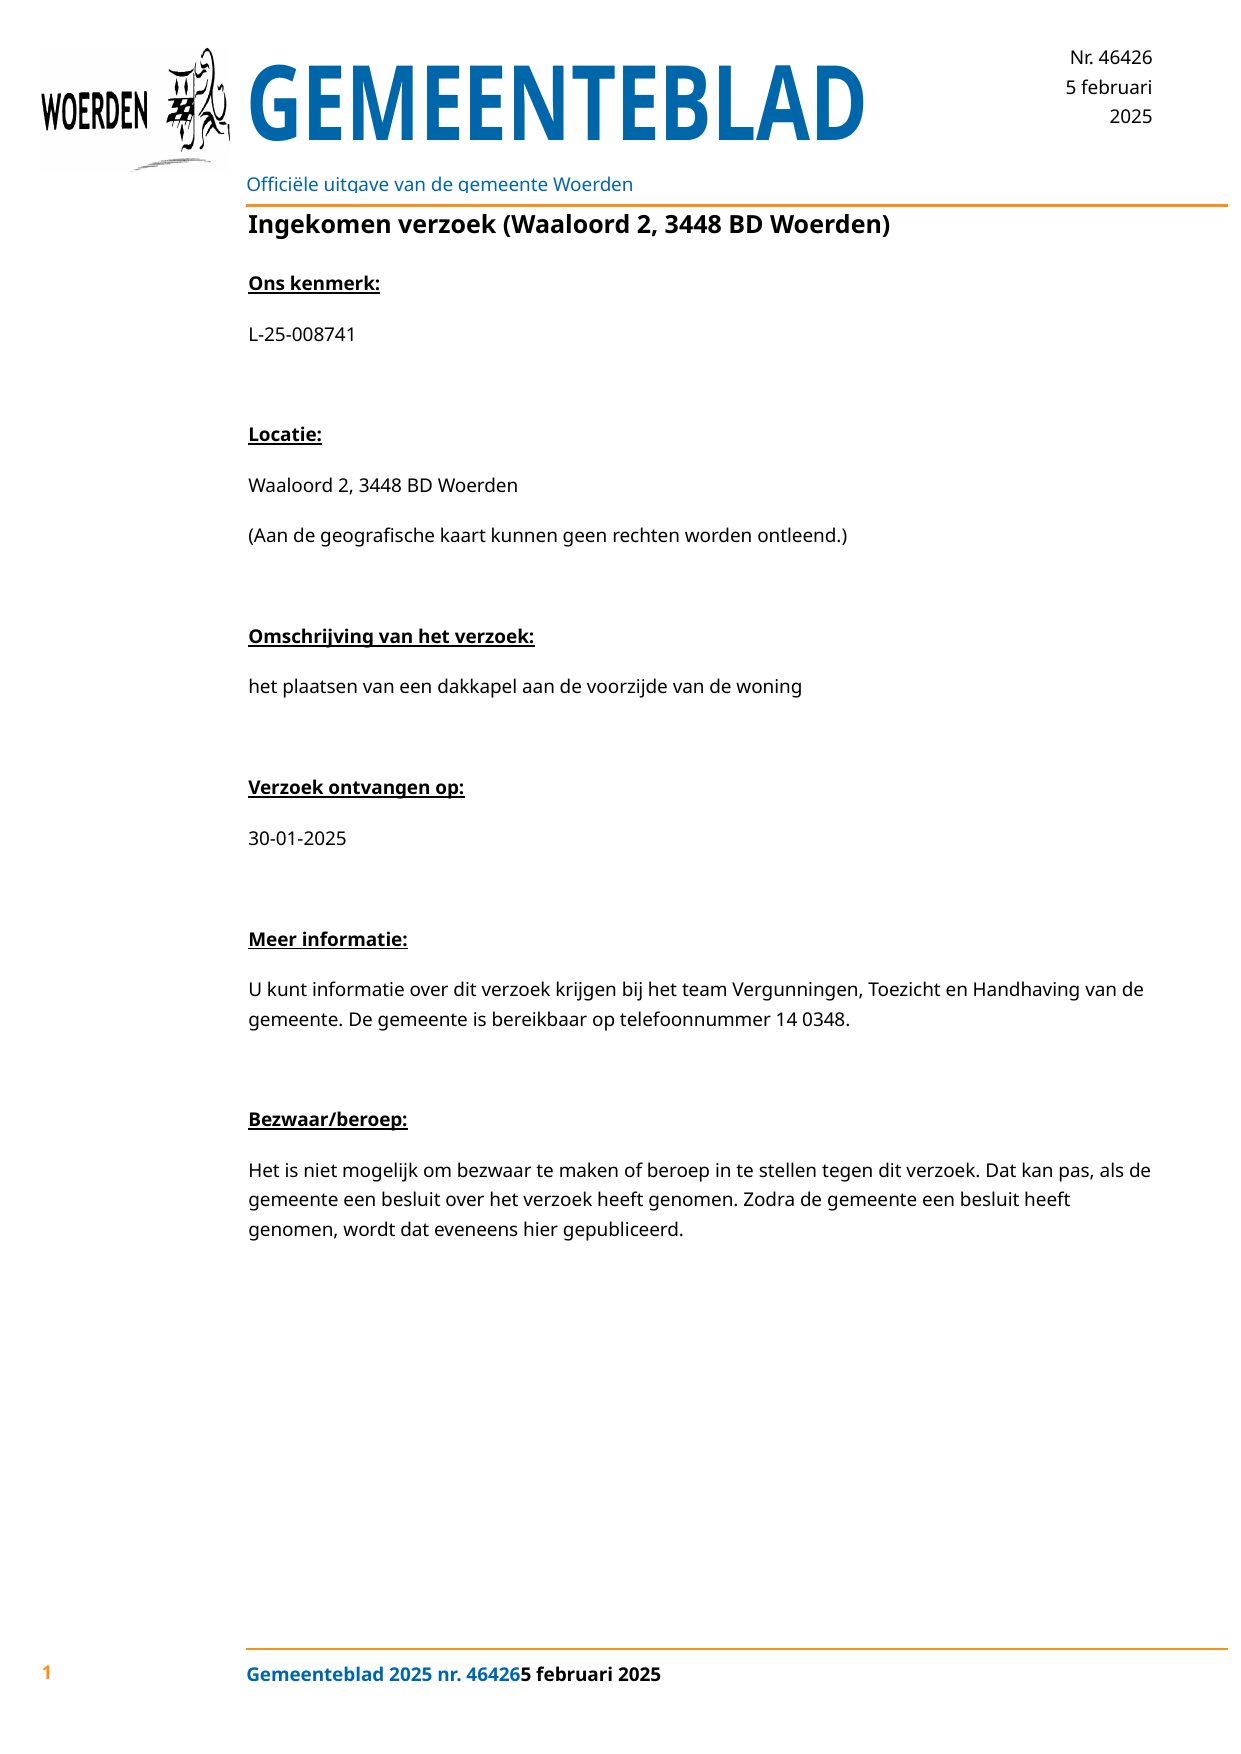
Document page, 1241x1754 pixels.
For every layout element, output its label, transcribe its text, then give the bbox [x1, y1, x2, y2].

text (Aan de geografische kaart kunnen geen rechten worden ontleend.) [248, 522, 1152, 548]
text Het is niet mogelijk om bezwaar te maken of beroep in te stellen tegen dit verzoek. Dat kan pas, als de gemeente een besluit over het verzoek heeft genomen. Zodra de gemeente een besluit heeft genomen, wordt dat eveneens hier gepubliceerd. [248, 1157, 1152, 1242]
text Waaloord 2, 3448 BD Woerden [248, 472, 1152, 498]
text Meer informatie: [248, 926, 1152, 951]
text Verzoek ontvangen op: [248, 774, 1152, 800]
text 30-01-2025 [248, 825, 1152, 851]
picture [41, 47, 231, 172]
text Ons kenmerk: [248, 270, 1152, 296]
text Ingekomen verzoek (Waaloord 2, 3448 BD Woerden) [248, 207, 1152, 241]
text L-25-008741 [248, 321, 1152, 346]
text het plaatsen van een dakkapel aan de voorzijde van de woning [248, 674, 1152, 699]
text U kunt informatie over dit verzoek krijgen bij het team Vergunningen, Toezicht en Handhaving van de gemeente. De gemeente is bereikbaar op telefoonnummer 14 0348. [248, 976, 1152, 1031]
text Locatie: [248, 422, 1152, 447]
text Bezwaar/beroep: [248, 1107, 1152, 1132]
text Omschrijving van het verzoek: [248, 623, 1152, 649]
